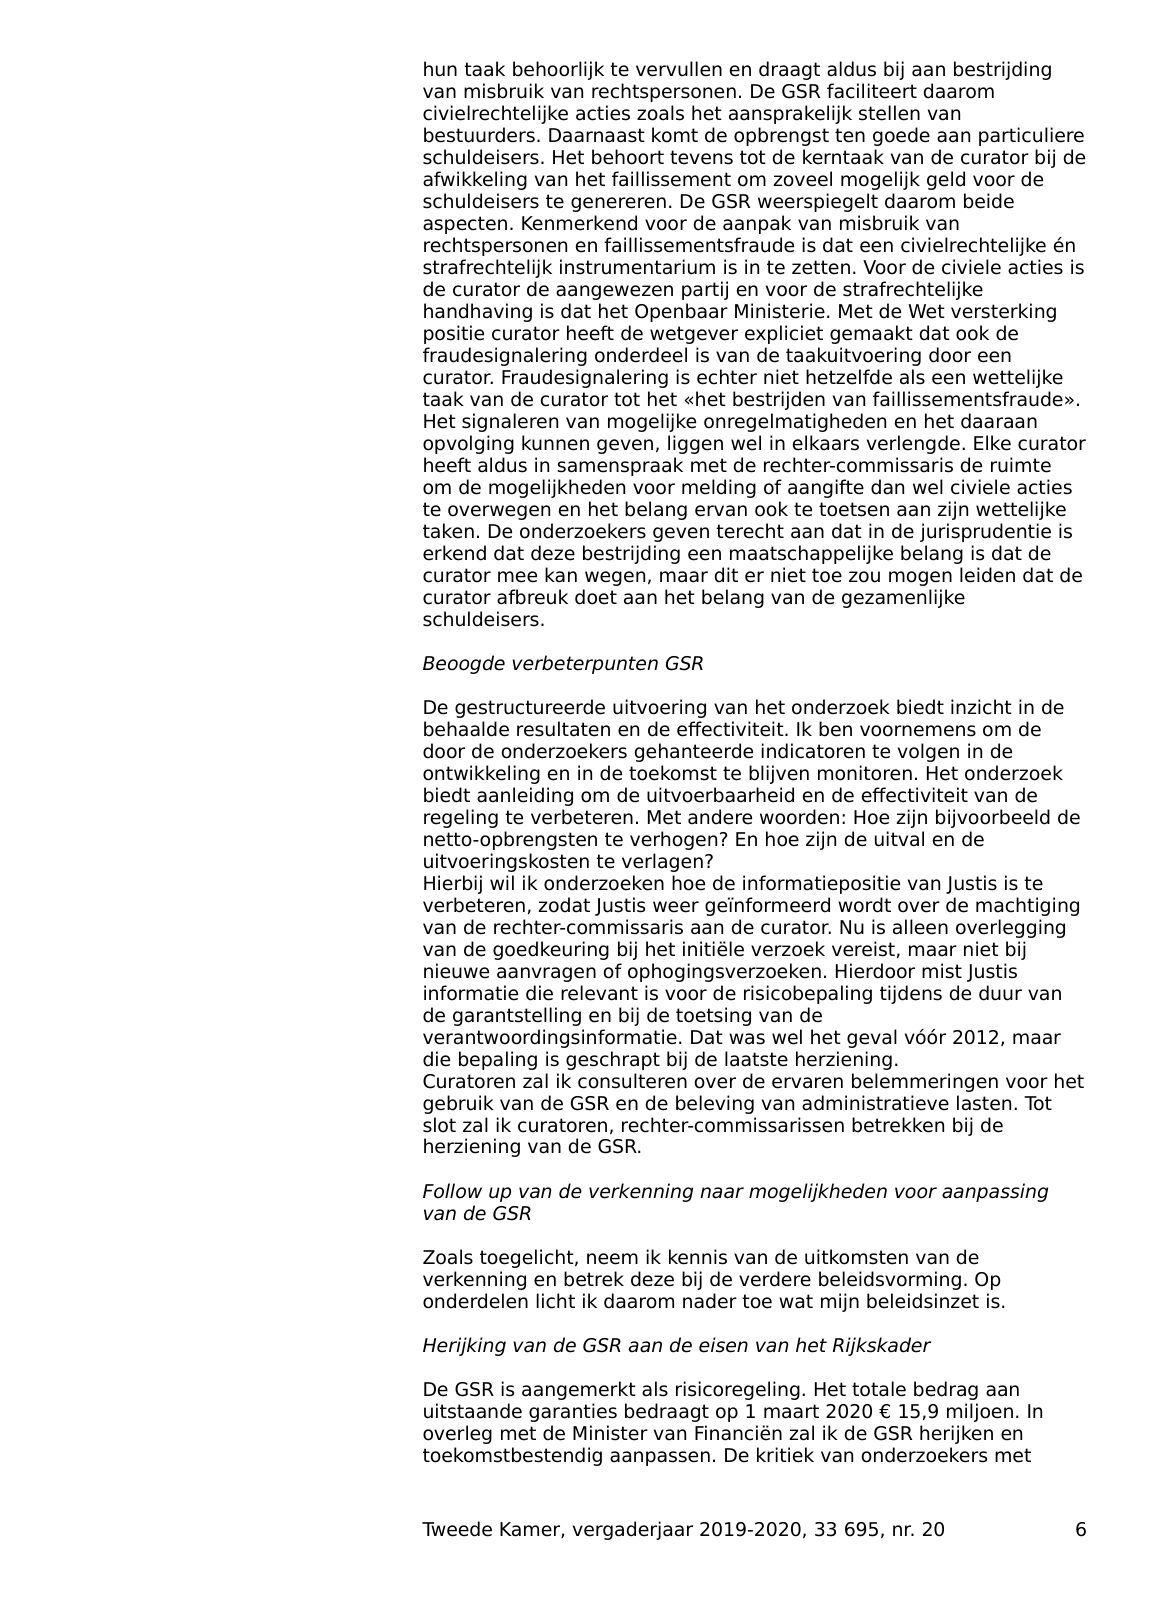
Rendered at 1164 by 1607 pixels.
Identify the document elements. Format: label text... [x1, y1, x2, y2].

text De GSR is aangemerkt als risicoregeling. Het totale bedrag aan uitstaande garanties bedraagt op 1 maart 2020 € 15,9 miljoen. In overleg met de Minister van Financiën zal ik de GSR herijken en toekomstbestendig aanpassen. De kritiek van onderzoekers met [422, 1379, 1087, 1467]
text Hierbij wil ik onderzoeken hoe de informatiepositie van Justis is te verbeteren, zodat Justis weer geïnformeerd wordt over de machtiging van de rechter-commissaris aan de curator. Nu is alleen overlegging van de goedkeuring bij het initiële verzoek vereist, maar niet bij nieuwe aanvragen of ophogingsverzoeken. Hierdoor mist Justis informatie die relevant is voor de risicobepaling tijdens de duur van de garantstelling en bij de toetsing van de verantwoordingsinformatie. Dat was wel het geval vóór 2012, maar die bepaling is geschrapt bij de laatste herziening. [422, 873, 1087, 1071]
text De gestructureerde uitvoering van het onderzoek biedt inzicht in de behaalde resultaten en de effectiviteit. Ik ben voornemens om de door de onderzoekers gehanteerde indicatoren te volgen in de ontwikkeling en in de toekomst te blijven monitoren. Het onderzoek biedt aanleiding om de uitvoerbaarheid en de effectiviteit van de regeling te verbeteren. Met andere woorden: Hoe zijn bijvoorbeeld de netto-opbrengsten te verhogen? En hoe zijn de uitval en de uitvoeringskosten te verlagen? [422, 697, 1087, 873]
subtitle Follow up van de verkenning naar mogelijkheden voor aanpassing van de GSR [422, 1181, 1087, 1224]
subtitle Beoogde verbeterpunten GSR [422, 653, 1087, 675]
subtitle Herijking van de GSR aan de eisen van het Rijkskader [422, 1335, 1087, 1357]
text Zoals toegelicht, neem ik kennis van de uitkomsten van de verkenning en betrek deze bij de verdere beleidsvorming. Op onderdelen licht ik daarom nader toe wat mijn beleidsinzet is. [422, 1247, 1087, 1313]
text hun taak behoorlijk te vervullen en draagt aldus bij aan bestrijding van misbruik van rechtspersonen. De GSR faciliteert daarom civielrechtelijke acties zoals het aansprakelijk stellen van bestuurders. Daarnaast komt de opbrengst ten goede aan particuliere schuldeisers. Het behoort tevens tot de kerntaak van de curator bij de afwikkeling van het faillissement om zoveel mogelijk geld voor de schuldeisers te genereren. De GSR weerspiegelt daarom beide aspecten. Kenmerkend voor de aanpak van misbruik van rechtspersonen en faillissementsfraude is dat een civielrechtelijke én strafrechtelijk instrumentarium is in te zetten. Voor de civiele acties is de curator de aangewezen partij en voor de strafrechtelijke handhaving is dat het Openbaar Ministerie. Met de Wet versterking positie curator heeft de wetgever expliciet gemaakt dat ook de fraudesignalering onderdeel is van de taakuitvoering door een curator. Fraudesignalering is echter niet hetzelfde als een wettelijke taak van de curator tot het «het bestrijden van faillissementsfraude». Het signaleren van mogelijke onregelmatigheden en het daaraan opvolging kunnen geven, liggen wel in elkaars verlengde. Elke curator heeft aldus in samenspraak met de rechter-commissaris de ruimte om de mogelijkheden voor melding of aangifte dan wel civiele acties te overwegen en het belang ervan ook te toetsen aan zijn wettelijke taken. De onderzoekers geven terecht aan dat in de jurisprudentie is erkend dat deze bestrijding een maatschappelijke belang is dat de curator mee kan wegen, maar dit er niet toe zou mogen leiden dat de curator afbreuk doet aan het belang van de gezamenlijke schuldeisers. [422, 59, 1087, 631]
text Curatoren zal ik consulteren over de ervaren belemmeringen voor het gebruik van de GSR en de beleving van administratieve lasten. Tot slot zal ik curatoren, rechter-commissarissen betrekken bij de herziening van de GSR. [422, 1071, 1087, 1158]
